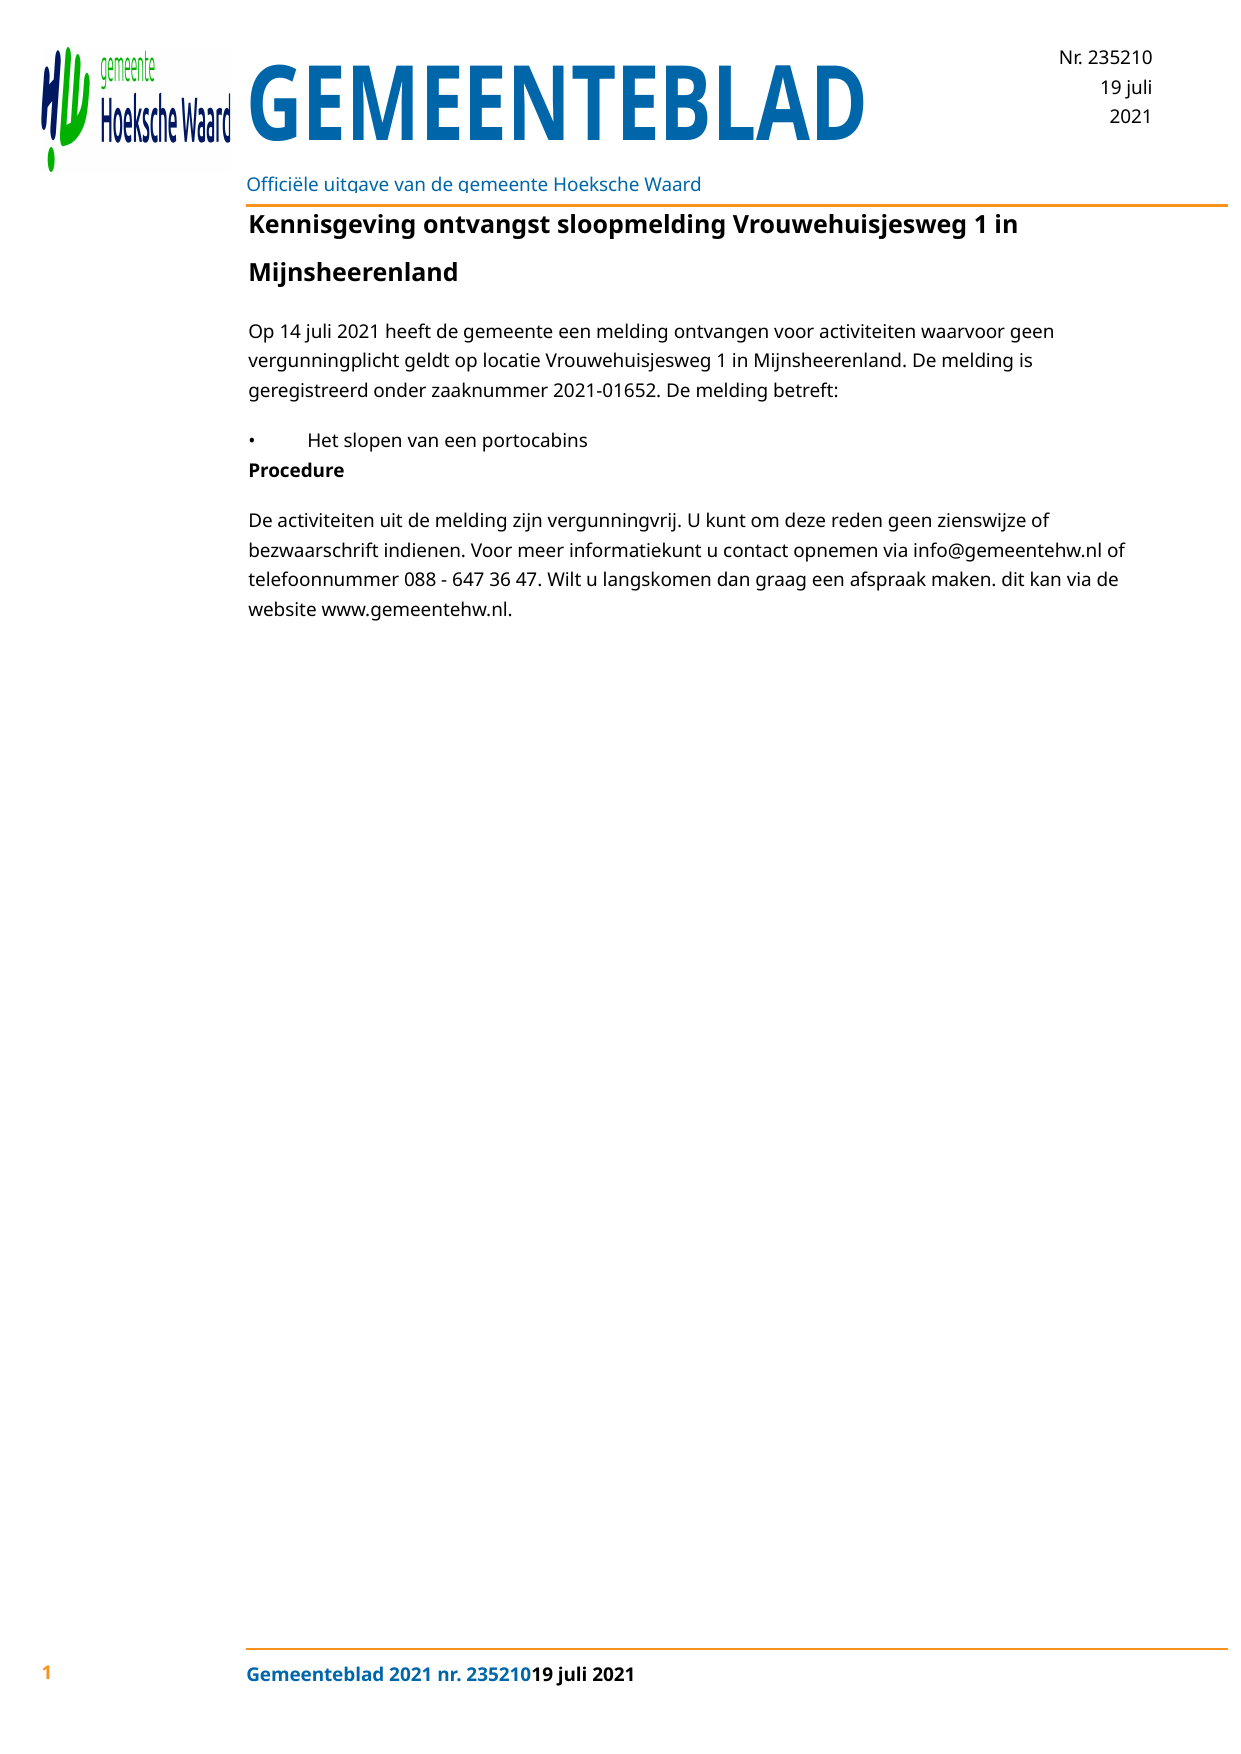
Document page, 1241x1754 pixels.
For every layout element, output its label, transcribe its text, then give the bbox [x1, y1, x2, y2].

text De activiteiten uit de melding zijn vergunningvrij. U kunt om deze reden geen zienswijze of bezwaarschrift indienen. Voor meer informatiekunt u contact opnemen via info@gemeentehw.nl of telefoonnummer 088 - 647 36 47. Wilt u langskomen dan graag een afspraak maken. dit kan via de website www.gemeentehw.nl. [248, 507, 1152, 622]
text Op 14 juli 2021 heeft de gemeente een melding ontvangen voor activiteiten waarvoor geen vergunningplicht geldt op locatie Vrouwehuisjesweg 1 in Mijnsheerenland. De melding is geregistreerd onder zaaknummer 2021-01652. De melding betreft: [248, 318, 1152, 403]
picture [41, 47, 231, 172]
text Kennisgeving ontvangst sloopmelding Vrouwehuisjesweg 1 in Mijnsheerenland [248, 207, 1152, 288]
text Procedure [248, 457, 1152, 483]
list Het slopen van een portocabins [248, 427, 1152, 453]
